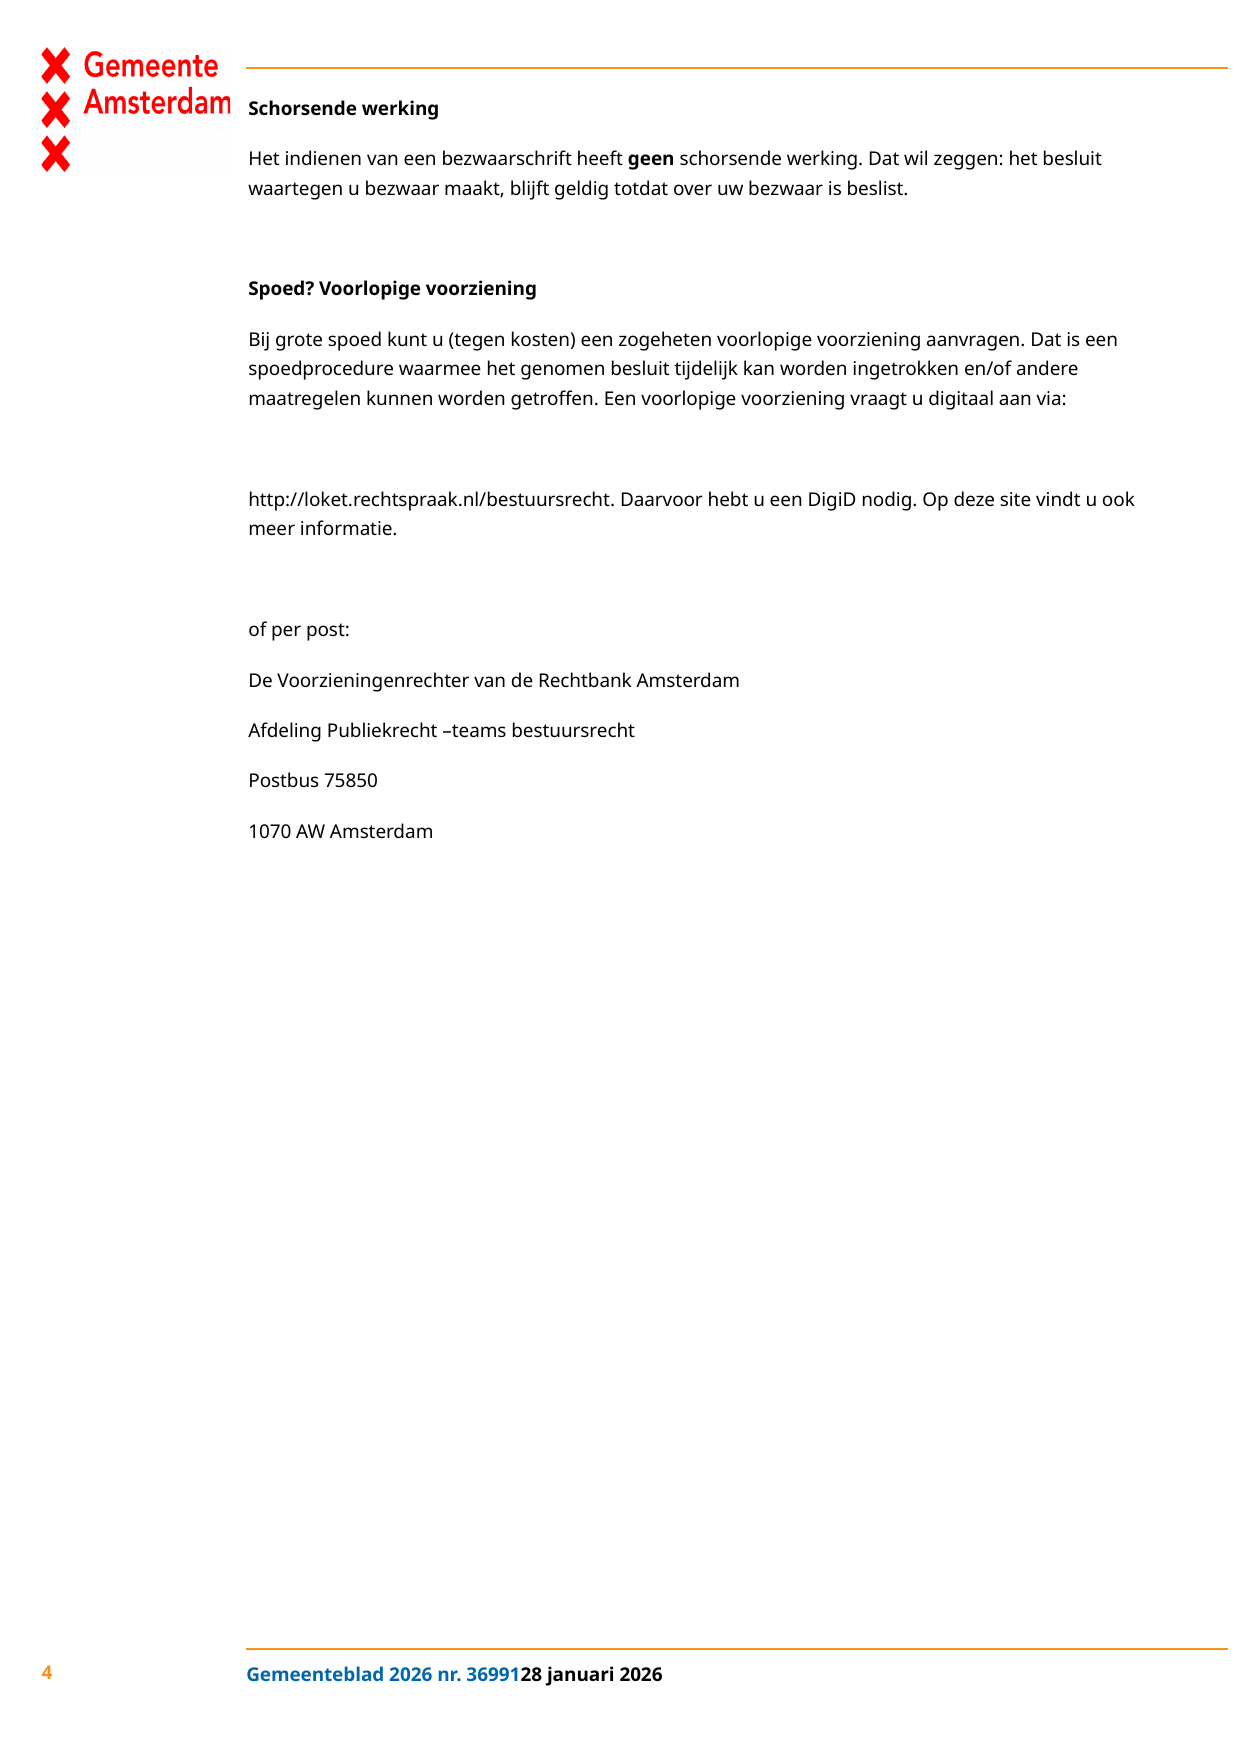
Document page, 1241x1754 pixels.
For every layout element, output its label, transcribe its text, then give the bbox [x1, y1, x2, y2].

text Spoed? Voorlopige voorziening [248, 276, 1152, 301]
text Het indienen van een bezwaarschrift heeft geen schorsende werking. Dat wil zeggen: het besluit waartegen u bezwaar maakt, blijft geldig totdat over uw bezwaar is beslist. [248, 145, 1152, 201]
picture [41, 47, 231, 172]
text De Voorzieningenrechter van de Rechtbank Amsterdam [248, 667, 1152, 693]
text Bij grote spoed kunt u (tegen kosten) een zogeheten voorlopige voorziening aanvragen. Dat is een spoedprocedure waarmee het genomen besluit tijdelijk kan worden ingetrokken en/of andere maatregelen kunnen worden getroffen. Een voorlopige voorziening vraagt u digitaal aan via: [248, 326, 1152, 411]
text Afdeling Publiekrecht –teams bestuursrecht [248, 717, 1152, 743]
text Postbus 75850 [248, 768, 1152, 793]
text of per post: [248, 616, 1152, 642]
text http://loket.rechtspraak.nl/bestuursrecht. Daarvoor hebt u een DigiD nodig. Op deze site vindt u ook meer informatie. [248, 486, 1152, 541]
text Schorsende werking [248, 95, 1152, 121]
text 1070 AW Amsterdam [248, 818, 1152, 844]
